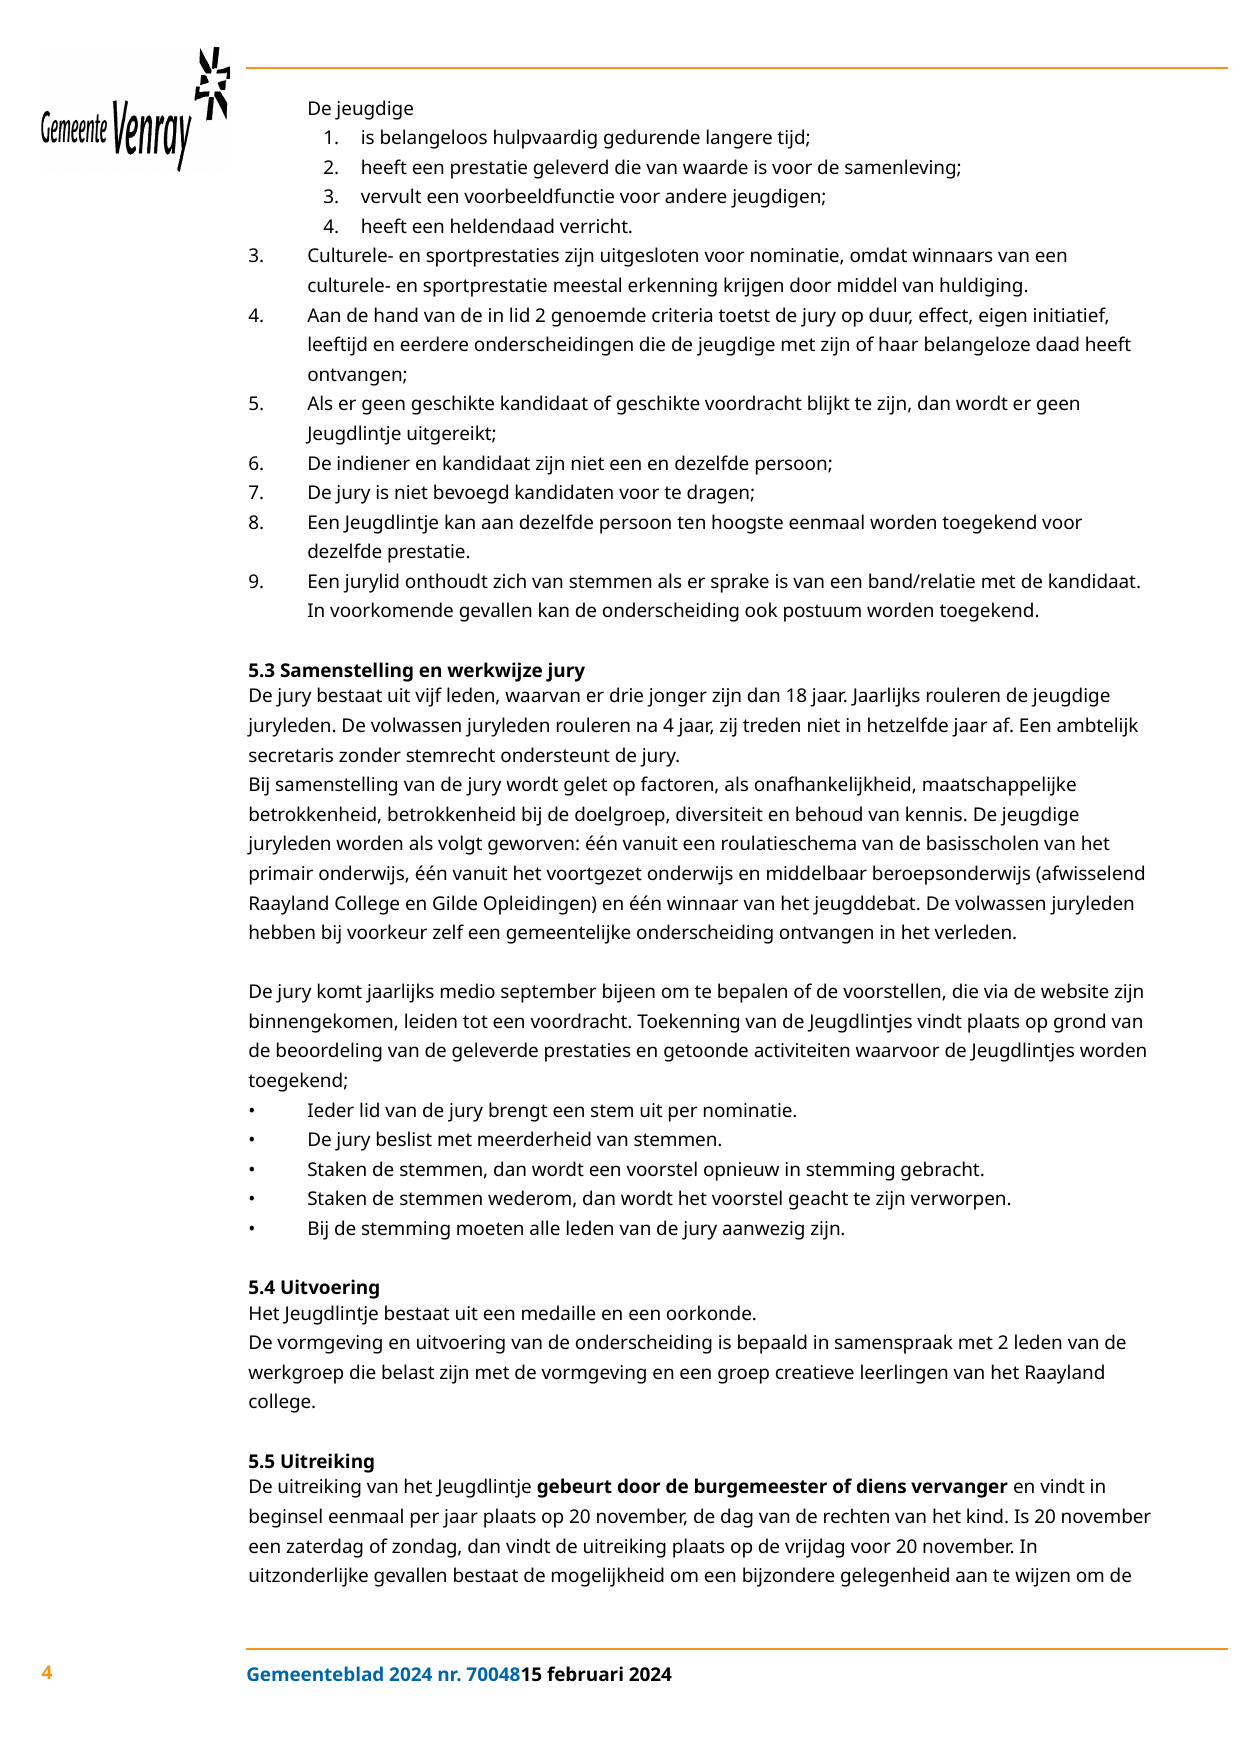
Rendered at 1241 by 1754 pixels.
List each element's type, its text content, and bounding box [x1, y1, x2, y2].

list Staken de stemmen, dan wordt een voorstel opnieuw in stemming gebracht. [248, 1156, 1152, 1182]
list heeft een prestatie geleverd die van waarde is voor de samenleving; [323, 154, 1152, 180]
list Culturele- en sportprestaties zijn uitgesloten voor nominatie, omdat winnaars van een culturele- en sportprestatie meestal erkenning krijgen door middel van huldiging. [248, 243, 1152, 298]
text De vormgeving en uitvoering van de onderscheiding is bepaald in samenspraak met 2 leden van de werkgroep die belast zijn met de vormgeving en een groep creatieve leerlingen van het Raayland college. [248, 1329, 1152, 1414]
text De uitreiking van het Jeugdlintje gebeurt door de burgemeester of diens vervanger en vindt in beginsel eenmaal per jaar plaats op 20 november, de dag van de rechten van het kind. Is 20 november een zaterdag of zondag, dan vindt de uitreiking plaats op de vrijdag voor 20 november. In uitzonderlijke gevallen bestaat de mogelijkheid om een bijzondere gelegenheid aan te wijzen om de [248, 1474, 1152, 1588]
list De jury is niet bevoegd kandidaten voor te dragen; [248, 479, 1152, 505]
list is belangeloos hulpvaardig gedurende langere tijd; [323, 124, 1152, 150]
list Bij de stemming moeten alle leden van de jury aanwezig zijn. [248, 1215, 1152, 1241]
list Staken de stemmen wederom, dan wordt het voorstel geacht te zijn verworpen. [248, 1186, 1152, 1211]
list De indiener en kandidaat zijn niet een en dezelfde persoon; [248, 450, 1152, 476]
text De jury bestaat uit vijf leden, waarvan er drie jonger zijn dan 18 jaar. Jaarlijks rouleren de jeugdige juryleden. De volwassen juryleden rouleren na 4 jaar, zij treden niet in hetzelfde jaar af. Een ambtelijk secretaris zonder stemrecht ondersteunt de jury. [248, 683, 1152, 767]
text 5.3 Samenstelling en werkwijze jury [248, 657, 1152, 683]
list Aan de hand van de in lid 2 genoemde criteria toetst de jury op duur, effect, eigen initiatief, leeftijd en eerdere onderscheidingen die de jeugdige met zijn of haar belangeloze daad heeft ontvangen; [248, 302, 1152, 387]
text Het Jeugdlintje bestaat uit een medaille en een oorkonde. [248, 1300, 1152, 1326]
list Een jurylid onthoudt zich van stemmen als er sprake is van een band/relatie met de kandidaat. [248, 568, 1152, 594]
list Een Jeugdlintje kan aan dezelfde persoon ten hoogste eenmaal worden toegekend voor dezelfde prestatie. [248, 509, 1152, 564]
text 5.4 Uitvoering [248, 1274, 1152, 1300]
list Als er geen geschikte kandidaat of geschikte voordracht blijkt te zijn, dan wordt er geen Jeugdlintje uitgereikt; [248, 391, 1152, 446]
list vervult een voorbeeldfunctie voor andere jeugdigen; [323, 183, 1152, 209]
list Ieder lid van de jury brengt een stem uit per nominatie. [248, 1097, 1152, 1122]
text 5.5 Uitreiking [248, 1448, 1152, 1474]
list heeft een heldendaad verricht. [323, 213, 1152, 239]
picture [41, 47, 231, 172]
list De jeugdige [248, 95, 1152, 121]
text Bij samenstelling van de jury wordt gelet op factoren, als onafhankelijkheid, maatschappelijke betrokkenheid, betrokkenheid bij de doelgroep, diversiteit en behoud van kennis. De jeugdige juryleden worden als volgt geworven: één vanuit een roulatieschema van de basisscholen van het primair onderwijs, één vanuit het voortgezet onderwijs en middelbaar beroepsonderwijs (afwisselend Raayland College en Gilde Opleidingen) en één winnaar van het jeugddebat. De volwassen juryleden hebben bij voorkeur zelf een gemeentelijke onderscheiding ontvangen in het verleden. [248, 771, 1152, 945]
text De jury komt jaarlijks medio september bijeen om te bepalen of de voorstellen, die via de website zijn binnengekomen, leiden tot een voordracht. Toekenning van de Jeugdlintjes vindt plaats op grond van de beoordeling van de geleverde prestaties en getoonde activiteiten waarvoor de Jeugdlintjes worden toegekend; [248, 978, 1152, 1093]
list De jury beslist met meerderheid van stemmen. [248, 1126, 1152, 1152]
list In voorkomende gevallen kan de onderscheiding ook postuum worden toegekend. [248, 598, 1152, 623]
